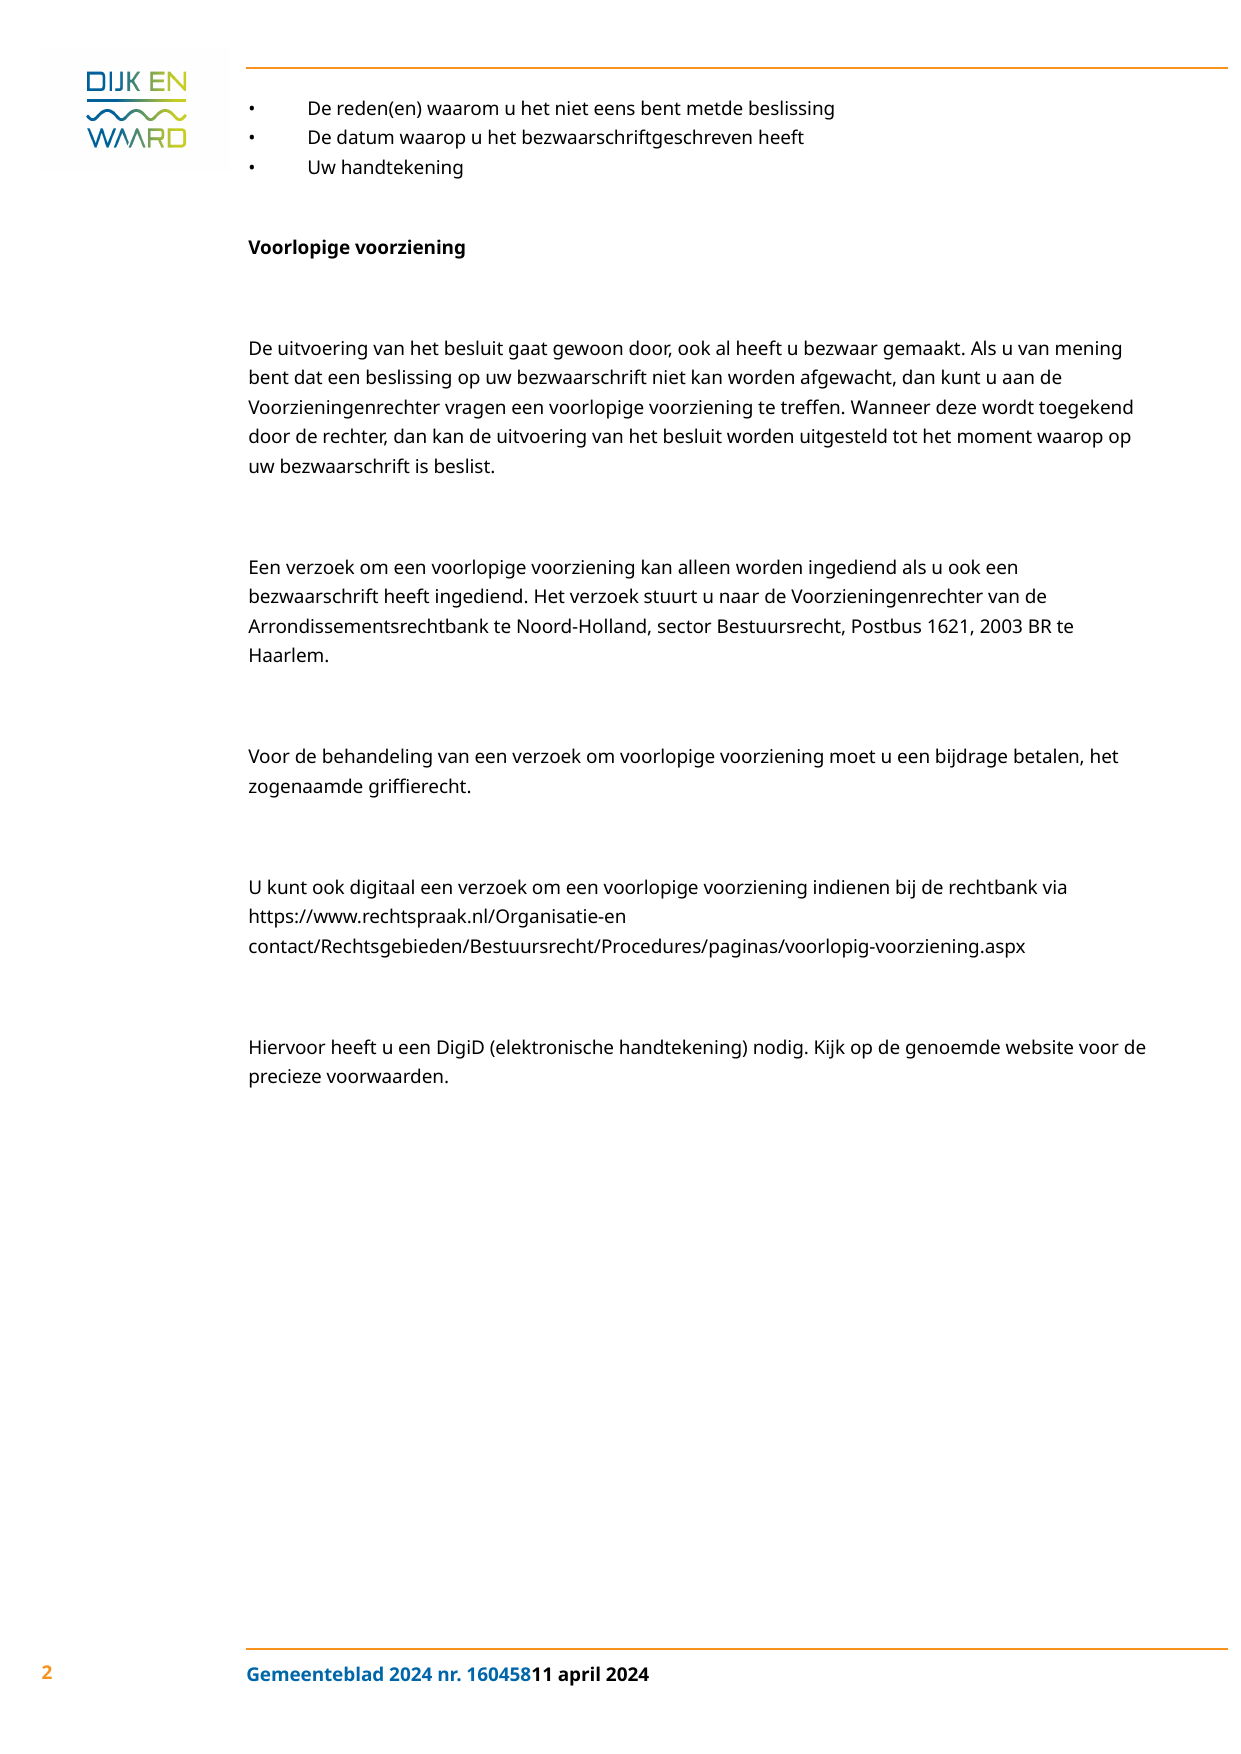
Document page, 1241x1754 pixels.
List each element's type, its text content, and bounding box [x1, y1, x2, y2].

text U kunt ook digitaal een verzoek om een voorlopige voorziening indienen bij de rechtbank via https://www.rechtspraak.nl/Organisatie-en contact/Rechtsgebieden/Bestuursrecht/Procedures/paginas/voorlopig-voorziening.aspx [248, 874, 1152, 959]
text Voor de behandeling van een verzoek om voorlopige voorziening moet u een bijdrage betalen, het zogenaamde griffierecht. [248, 743, 1152, 799]
list Uw handtekening [248, 154, 1152, 180]
text Een verzoek om een voorlopige voorziening kan alleen worden ingediend als u ook een bezwaarschrift heeft ingediend. Het verzoek stuurt u naar de Voorzieningenrechter van de Arrondissementsrechtbank te Noord-Holland, sector Bestuursrecht, Postbus 1621, 2003 BR te Haarlem. [248, 554, 1152, 668]
picture [41, 47, 231, 172]
text Voorlopige voorziening [248, 234, 1152, 260]
list De reden(en) waarom u het niet eens bent metde beslissing [248, 95, 1152, 121]
text De uitvoering van het besluit gaat gewoon door, ook al heeft u bezwaar gemaakt. Als u van mening bent dat een beslissing op uw bezwaarschrift niet kan worden afgewacht, dan kunt u aan de Voorzieningenrechter vragen een voorlopige voorziening te treffen. Wanneer deze wordt toegekend door de rechter, dan kan de uitvoering van het besluit worden uitgesteld tot het moment waarop op uw bezwaarschrift is beslist. [248, 335, 1152, 479]
text Hiervoor heeft u een DigiD (elektronische handtekening) nodig. Kijk op de genoemde website voor de precieze voorwaarden. [248, 1034, 1152, 1089]
list De datum waarop u het bezwaarschriftgeschreven heeft [248, 124, 1152, 150]
